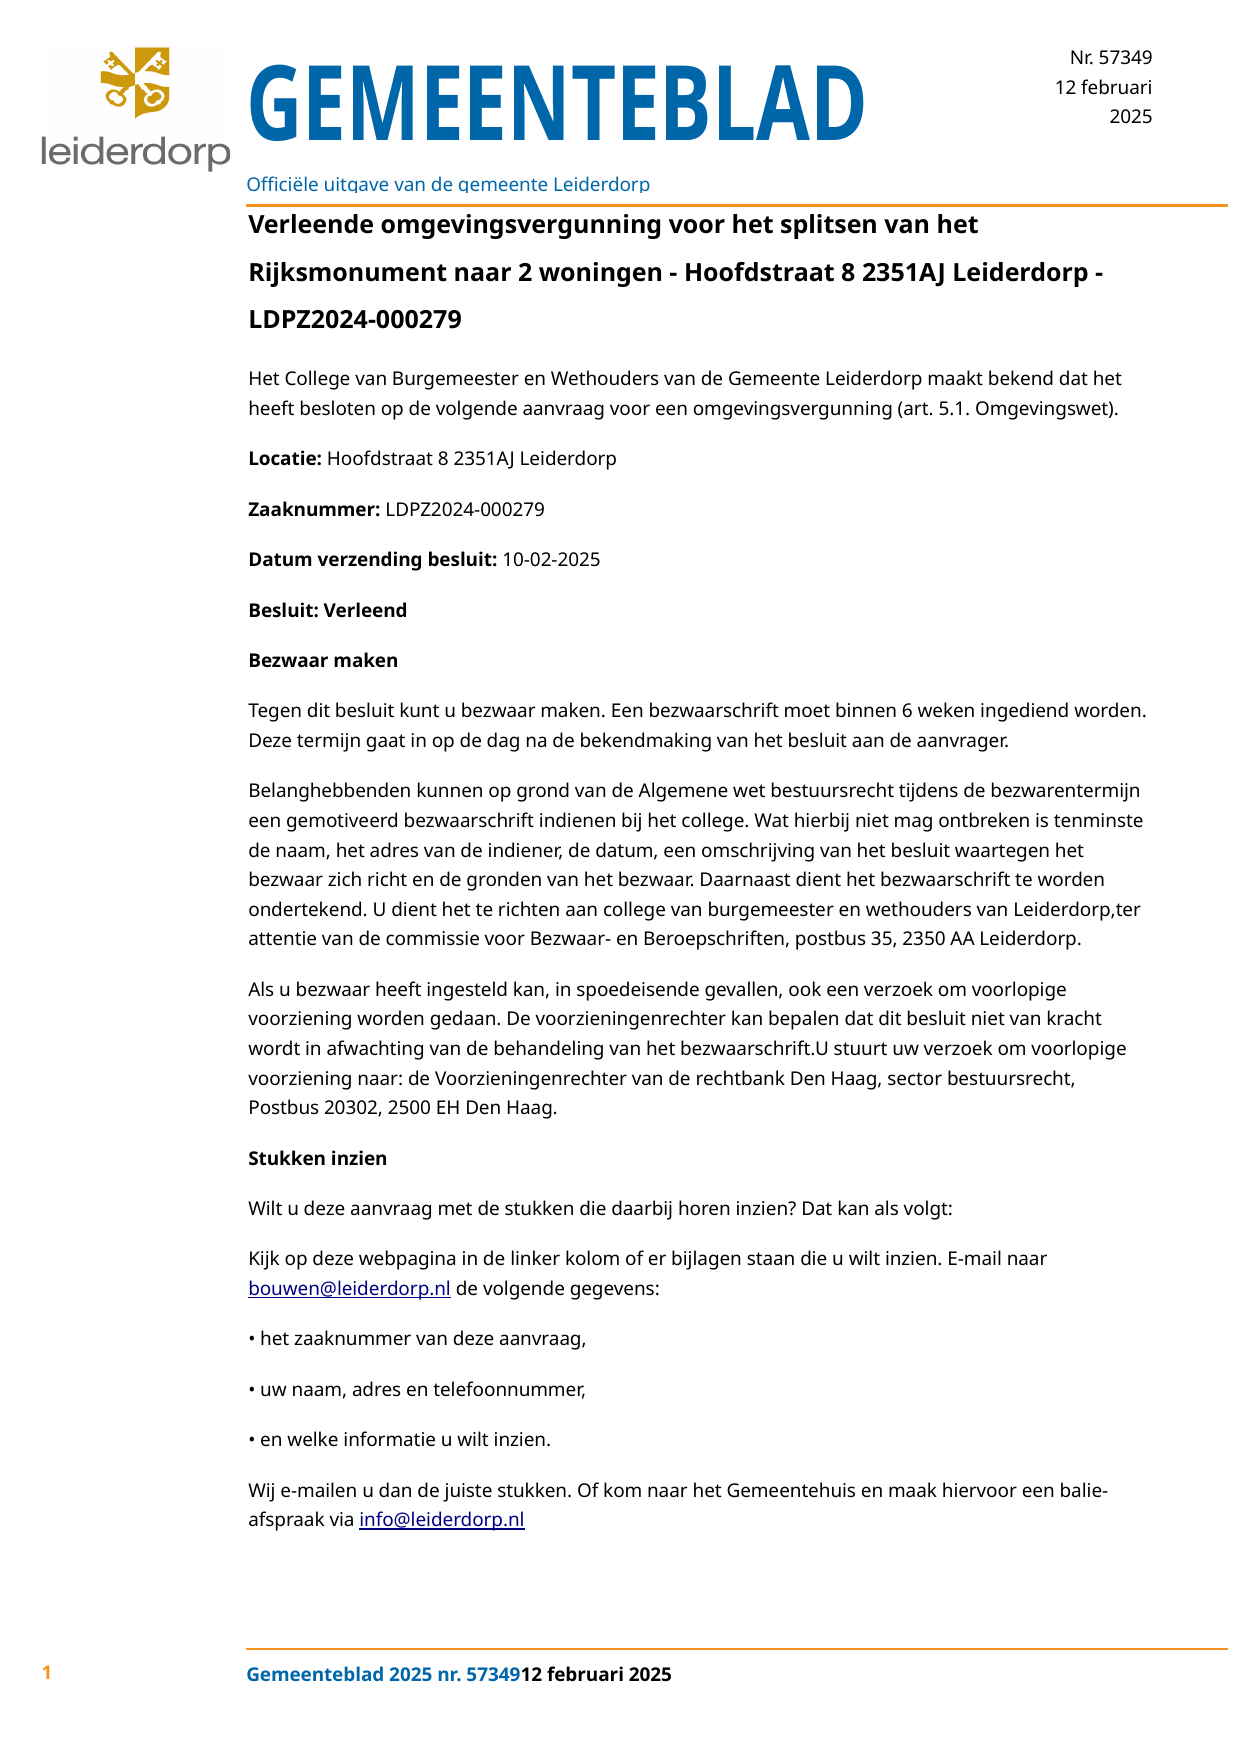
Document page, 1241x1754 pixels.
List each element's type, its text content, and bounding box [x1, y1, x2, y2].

text Als u bezwaar heeft ingesteld kan, in spoedeisende gevallen, ook een verzoek om voorlopige voorziening worden gedaan. De voorzieningenrechter kan bepalen dat dit besluit niet van kracht wordt in afwachting van de behandeling van het bezwaarschrift.U stuurt uw verzoek om voorlopige voorziening naar: de Voorzieningenrechter van de rechtbank Den Haag, sector bestuursrecht, Postbus 20302, 2500 EH Den Haag. [248, 976, 1152, 1120]
text Het College van Burgemeester en Wethouders van de Gemeente Leiderdorp maakt bekend dat het heeft besloten op de volgende aanvraag voor een omgevingsvergunning (art. 5.1. Omgevingswet). [248, 366, 1152, 421]
text Stukken inzien [248, 1145, 1152, 1170]
text Wilt u deze aanvraag met de stukken die daarbij horen inzien? Dat kan als volgt: [248, 1195, 1152, 1221]
text • uw naam, adres en telefoonnummer, [248, 1376, 1152, 1402]
text Besluit: Verleend [248, 597, 1152, 622]
text Tegen dit besluit kunt u bezwaar maken. Een bezwaarschrift moet binnen 6 weken ingediend worden. Deze termijn gaat in op de dag na de bekendmaking van het besluit aan de aanvrager. [248, 698, 1152, 753]
text Locatie: Hoofdstraat 8 2351AJ Leiderdorp [248, 446, 1152, 471]
text Bezwaar maken [248, 647, 1152, 673]
text Zaaknummer: LDPZ2024-000279 [248, 496, 1152, 522]
text • en welke informatie u wilt inzien. [248, 1426, 1152, 1452]
text Verleende omgevingsvergunning voor het splitsen van het Rijksmonument naar 2 woningen - Hoofdstraat 8 2351AJ Leiderdorp - LDPZ2024-000279 [248, 207, 1152, 336]
text Wij e-mailen u dan de juiste stukken. Of kom naar het Gemeentehuis en maak hiervoor een balie-afspraak via info@leiderdorp.nl [248, 1477, 1152, 1532]
text Datum verzending besluit: 10-02-2025 [248, 546, 1152, 572]
text Belanghebbenden kunnen op grond van de Algemene wet bestuursrecht tijdens de bezwarentermijn een gemotiveerd bezwaarschrift indienen bij het college. Wat hierbij niet mag ontbreken is tenminste de naam, het adres van de indiener, de datum, een omschrijving van het besluit waartegen het bezwaar zich richt en de gronden van het bezwaar. Daarnaast dient het bezwaarschrift te worden ondertekend. U dient het te richten aan college van burgemeester en wethouders van Leiderdorp,ter attentie van de commissie voor Bezwaar- en Beroepschriften, postbus 35, 2350 AA Leiderdorp. [248, 778, 1152, 951]
text Kijk op deze webpagina in de linker kolom of er bijlagen staan die u wilt inzien. E-mail naar bouwen@leiderdorp.nl de volgende gegevens: [248, 1246, 1152, 1301]
picture [41, 47, 231, 172]
text • het zaaknummer van deze aanvraag, [248, 1326, 1152, 1351]
